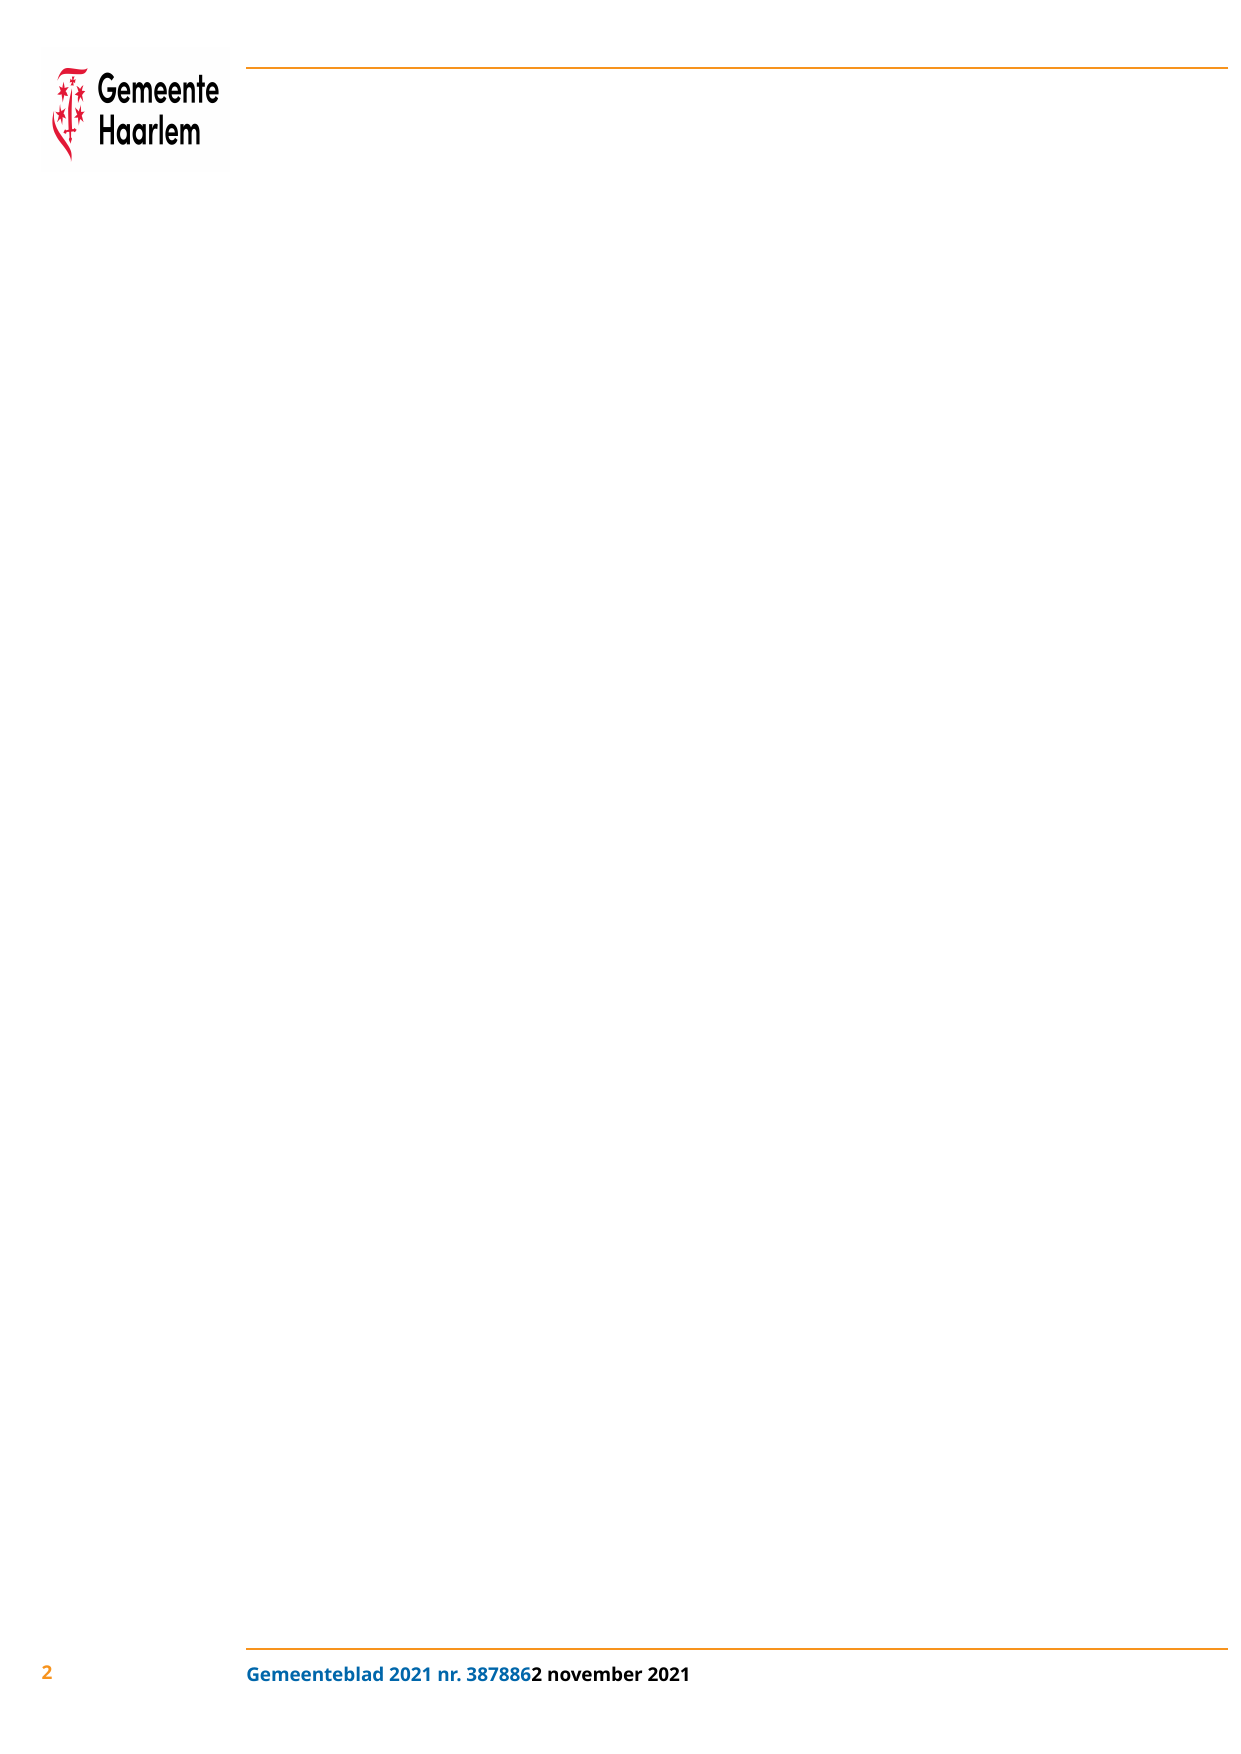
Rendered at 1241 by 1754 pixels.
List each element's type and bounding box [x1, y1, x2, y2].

picture [41, 47, 231, 172]
